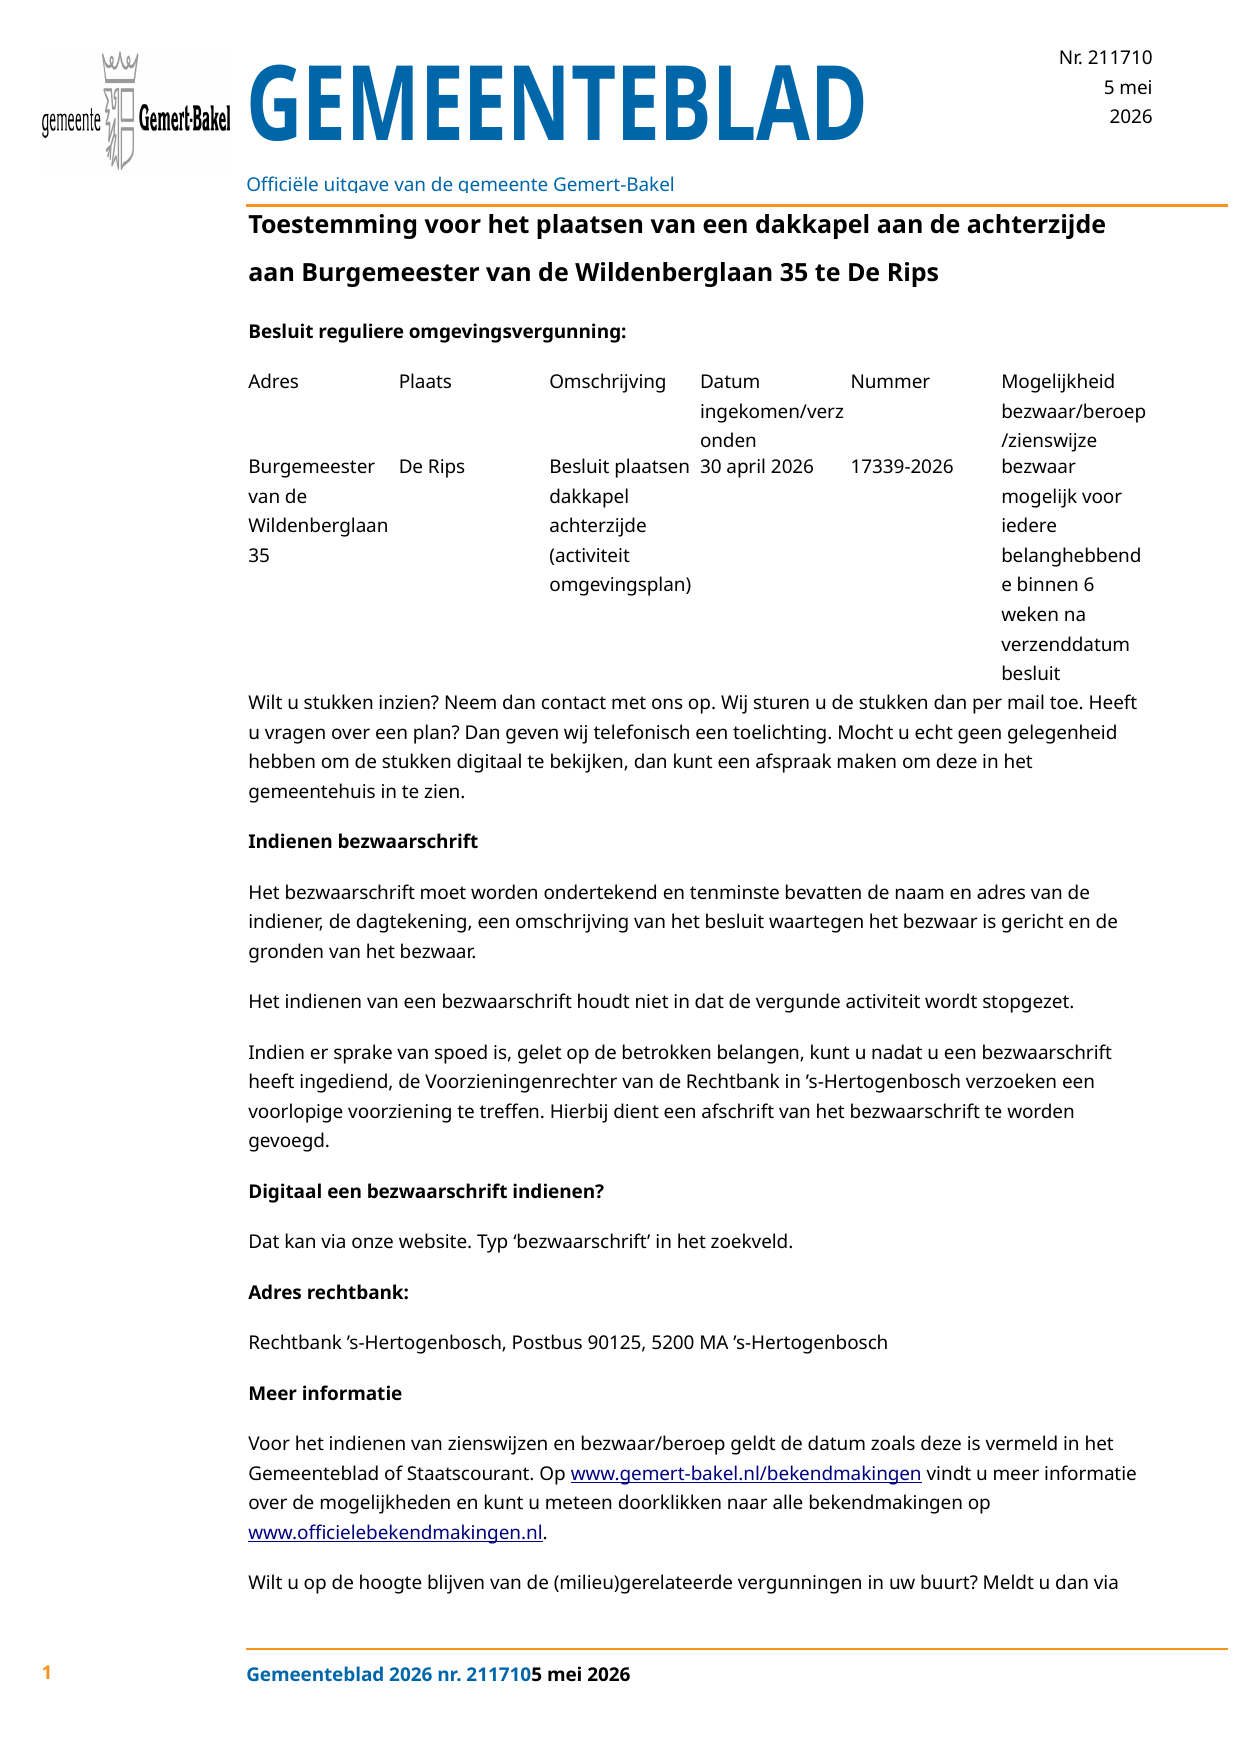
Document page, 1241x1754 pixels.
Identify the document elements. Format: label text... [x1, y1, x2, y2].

text Toestemming voor het plaatsen van een dakkapel aan de achterzijde aan Burgemeester van de Wildenberglaan 35 te De Rips [248, 207, 1152, 288]
table_header Omschrijving [549, 369, 700, 453]
text Besluit reguliere omgevingsvergunning: [248, 318, 1152, 344]
table_cell Burgemeester van de Wildenberglaan 35 [248, 453, 398, 686]
text Digitaal een bezwaarschrift indienen? [248, 1178, 1152, 1204]
text Het bezwaarschrift moet worden ondertekend en tenminste bevatten de naam en adres van de indiener, de dagtekening, een omschrijving van het besluit waartegen het bezwaar is gericht en de gronden van het bezwaar. [248, 879, 1152, 964]
text Indienen bezwaarschrift [248, 828, 1152, 854]
text Rechtbank ’s-Hertogenbosch, Postbus 90125, 5200 MA ’s-Hertogenbosch [248, 1329, 1152, 1355]
text Voor het indienen van zienswijzen en bezwaar/beroep geldt de datum zoals deze is vermeld in het Gemeenteblad of Staatscourant. Op www.gemert-bakel.nl/bekendmakingen vindt u meer informatie over de mogelijkheden en kunt u meteen doorklikken naar alle bekendmakingen op www.officielebekendmakingen.nl. [248, 1430, 1152, 1545]
text Meer informatie [248, 1380, 1152, 1406]
text Het indienen van een bezwaarschrift houdt niet in dat de vergunde activiteit wordt stopgezet. [248, 988, 1152, 1014]
table_cell 17339-2026 [850, 453, 1001, 686]
text Wilt u op de hoogte blijven van de (milieu)gerelateerde vergunningen in uw buurt? Meldt u dan via [248, 1569, 1152, 1595]
picture [41, 47, 231, 172]
table_header Plaats [399, 369, 549, 453]
table_cell bezwaar mogelijk voor iedere belanghebbende binnen 6 weken na verzenddatum besluit [1001, 453, 1152, 686]
table_header Nummer [850, 369, 1001, 453]
table_header Adres [248, 369, 398, 453]
text Adres rechtbank: [248, 1279, 1152, 1305]
text Indien er sprake van spoed is, gelet op de betrokken belangen, kunt u nadat u een bezwaarschrift heeft ingediend, de Voorzieningenrechter van de Rechtbank in ’s-Hertogenbosch verzoeken een voorlopige voorziening te treffen. Hierbij dient een afschrift van het bezwaarschrift te worden gevoegd. [248, 1039, 1152, 1153]
text Dat kan via onze website. Typ ‘bezwaarschrift’ in het zoekveld. [248, 1228, 1152, 1254]
text Wilt u stukken inzien? Neem dan contact met ons op. Wij sturen u de stukken dan per mail toe. Heeft u vragen over een plan? Dan geven wij telefonisch een toelichting. Mocht u echt geen gelegenheid hebben om de stukken digitaal te bekijken, dan kunt een afspraak maken om deze in het gemeentehuis in te zien. [248, 689, 1152, 804]
table_header Datum ingekomen/verzonden [700, 369, 850, 453]
table_cell De Rips [399, 453, 549, 686]
table_header Mogelijkheid bezwaar/beroep/zienswijze [1001, 369, 1152, 453]
table_cell 30 april 2026 [700, 453, 850, 686]
table_cell Besluit plaatsen dakkapel achterzijde (activiteit omgevingsplan) [549, 453, 700, 686]
